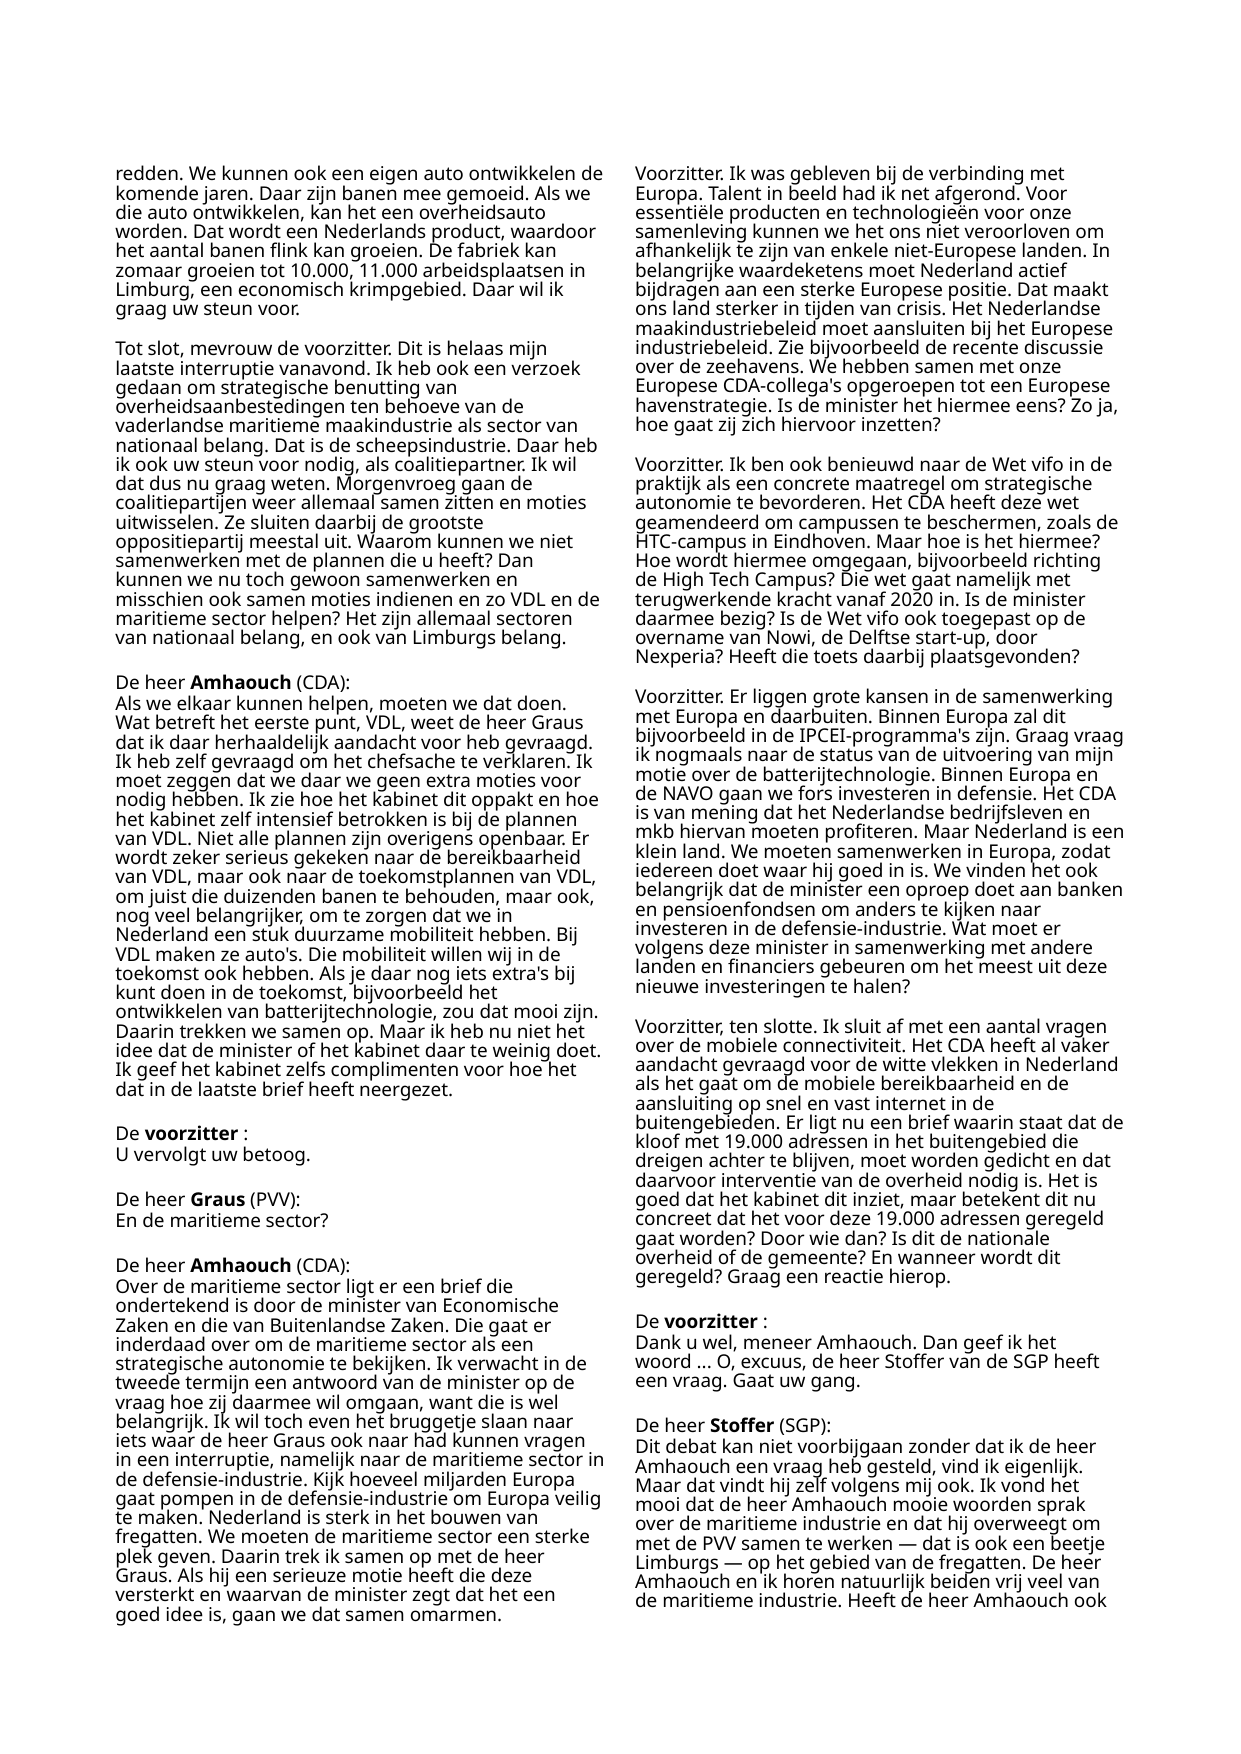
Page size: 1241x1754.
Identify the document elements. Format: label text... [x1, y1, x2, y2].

text De voorzitter : [115, 1121, 605, 1146]
text De heer Amhaouch (CDA): [115, 669, 605, 695]
text Voorzitter. Er liggen grote kansen in de samenwerking met Europa en daarbuiten. Binnen Europa zal dit bijvoorbeeld in de IPCEI-programma's zijn. Graag vraag ik nogmaals naar de status van de uitvoering van mijn motie over de batterijtechnologie. Binnen Europa en de NAVO gaan we fors investeren in defensie. Het CDA is van mening dat het Nederlandse bedrijfsleven en mkb hiervan moeten profiteren. Maar Nederland is een klein land. We moeten samenwerken in Europa, zodat iedereen doet waar hij goed in is. We vinden het ook belangrijk dat de minister een oproep doet aan banken en pensioenfondsen om anders te kijken naar investeren in de defensie-industrie. Wat moet er volgens deze minister in samenwerking met andere landen en financiers gebeuren om het meest uit deze nieuwe investeringen te halen? [635, 688, 1125, 997]
text Tot slot, mevrouw de voorzitter. Dit is helaas mijn laatste interruptie vanavond. Ik heb ook een verzoek gedaan om strategische benutting van overheidsaanbestedingen ten behoeve van de vaderlandse maritieme maakindustrie als sector van nationaal belang. Dat is de scheepsindustrie. Daar heb ik ook uw steun voor nodig, als coalitiepartner. Ik wil dat dus nu graag weten. Morgenvroeg gaan de coalitiepartijen weer allemaal samen zitten en moties uitwisselen. Ze sluiten daarbij de grootste oppositiepartij meestal uit. Waarom kunnen we niet samenwerken met de plannen die u heeft? Dan kunnen we nu toch gewoon samenwerken en misschien ook samen moties indienen en zo VDL en de maritieme sector helpen? Het zijn allemaal sectoren van nationaal belang, en ook van Limburgs belang. [115, 340, 605, 648]
text Dit debat kan niet voorbijgaan zonder dat ik de heer Amhaouch een vraag heb gesteld, vind ik eigenlijk. Maar dat vindt hij zelf volgens mij ook. Ik vond het mooi dat de heer Amhaouch mooie woorden sprak over de maritieme industrie en dat hij overweegt om met de PVV samen te werken — dat is ook een beetje Limburgs — op het gebied van de fregatten. De heer Amhaouch en ik horen natuurlijk beiden vrij veel van de maritieme industrie. Heeft de heer Amhaouch ook [635, 1438, 1125, 1612]
text De heer Amhaouch (CDA): [115, 1252, 605, 1278]
text Voorzitter, ten slotte. Ik sluit af met een aantal vragen over de mobiele connectiviteit. Het CDA heeft al vaker aandacht gevraagd voor de witte vlekken in Nederland als het gaat om de mobiele bereikbaarheid en de aansluiting op snel en vast internet in de buitengebieden. Er ligt nu een brief waarin staat dat de kloof met 19.000 adressen in het buitengebied die dreigen achter te blijven, moet worden gedicht en dat daarvoor interventie van de overheid nodig is. Het is goed dat het kabinet dit inziet, maar betekent dit nu concreet dat het voor deze 19.000 adressen geregeld gaat worden? Door wie dan? Is dit de nationale overheid of de gemeente? En wanneer wordt dit geregeld? Graag een reactie hierop. [635, 1018, 1125, 1287]
text De heer Graus (PVV): [115, 1186, 605, 1212]
text De voorzitter : [635, 1308, 1125, 1334]
text redden. We kunnen ook een eigen auto ontwikkelen de komende jaren. Daar zijn banen mee gemoeid. Als we die auto ontwikkelen, kan het een overheidsauto worden. Dat wordt een Nederlands product, waardoor het aantal banen flink kan groeien. De fabriek kan zomaar groeien tot 10.000, 11.000 arbeidsplaatsen in Limburg, een economisch krimpgebied. Daar wil ik graag uw steun voor. [115, 165, 605, 319]
text Over de maritieme sector ligt er een brief die ondertekend is door de minister van Economische Zaken en die van Buitenlandse Zaken. Die gaat er inderdaad over om de maritieme sector als een strategische autonomie te bekijken. Ik verwacht in de tweede termijn een antwoord van de minister op de vraag hoe zij daarmee wil omgaan, want die is wel belangrijk. Ik wil toch even het bruggetje slaan naar iets waar de heer Graus ook naar had kunnen vragen in een interruptie, namelijk naar de maritieme sector in de defensie-industrie. Kijk hoeveel miljarden Europa gaat pompen in de defensie-industrie om Europa veilig te maken. Nederland is sterk in het bouwen van fregatten. We moeten de maritieme sector een sterke plek geven. Daarin trek ik samen op met de heer Graus. Als hij een serieuze motie heeft die deze versterkt en waarvan de minister zegt dat het een goed idee is, gaan we dat samen omarmen. [115, 1278, 605, 1625]
text Als we elkaar kunnen helpen, moeten we dat doen. Wat betreft het eerste punt, VDL, weet de heer Graus dat ik daar herhaaldelijk aandacht voor heb gevraagd. Ik heb zelf gevraagd om het chefsache te verklaren. Ik moet zeggen dat we daar we geen extra moties voor nodig hebben. Ik zie hoe het kabinet dit oppakt en hoe het kabinet zelf intensief betrokken is bij de plannen van VDL. Niet alle plannen zijn overigens openbaar. Er wordt zeker serieus gekeken naar de bereikbaarheid van VDL, maar ook naar de toekomstplannen van VDL, om juist die duizenden banen te behouden, maar ook, nog veel belangrijker, om te zorgen dat we in Nederland een stuk duurzame mobiliteit hebben. Bij VDL maken ze auto's. Die mobiliteit willen wij in de toekomst ook hebben. Als je daar nog iets extra's bij kunt doen in de toekomst, bijvoorbeeld het ontwikkelen van batterijtechnologie, zou dat mooi zijn. Daarin trekken we samen op. Maar ik heb nu niet het idee dat de minister of het kabinet daar te weinig doet. Ik geef het kabinet zelfs complimenten voor hoe het dat in de laatste brief heeft neergezet. [115, 695, 605, 1100]
text De heer Stoffer (SGP): [635, 1413, 1125, 1438]
text En de maritieme sector? [115, 1212, 605, 1231]
text Voorzitter. Ik was gebleven bij de verbinding met Europa. Talent in beeld had ik net afgerond. Voor essentiële producten en technologieën voor onze samenleving kunnen we het ons niet veroorloven om afhankelijk te zijn van enkele niet-Europese landen. In belangrijke waardeketens moet Nederland actief bijdragen aan een sterke Europese positie. Dat maakt ons land sterker in tijden van crisis. Het Nederlandse maakindustriebeleid moet aansluiten bij het Europese industriebeleid. Zie bijvoorbeeld de recente discussie over de zeehavens. We hebben samen met onze Europese CDA-collega's opgeroepen tot een Europese havenstrategie. Is de minister het hiermee eens? Zo ja, hoe gaat zij zich hiervoor inzetten? [635, 165, 1125, 435]
text Dank u wel, meneer Amhaouch. Dan geef ik het woord ... O, excuus, de heer Stoffer van de SGP heeft een vraag. Gaat uw gang. [635, 1334, 1125, 1392]
text U vervolgt uw betoog. [115, 1146, 605, 1166]
text Voorzitter. Ik ben ook benieuwd naar de Wet vifo in de praktijk als een concrete maatregel om strategische autonomie te bevorderen. Het CDA heeft deze wet geamendeerd om campussen te beschermen, zoals de HTC-campus in Eindhoven. Maar hoe is het hiermee? Hoe wordt hiermee omgegaan, bijvoorbeeld richting de High Tech Campus? Die wet gaat namelijk met terugwerkende kracht vanaf 2020 in. Is de minister daarmee bezig? Is de Wet vifo ook toegepast op de overname van Nowi, de Delftse start-up, door Nexperia? Heeft die toets daarbij plaatsgevonden? [635, 456, 1125, 668]
